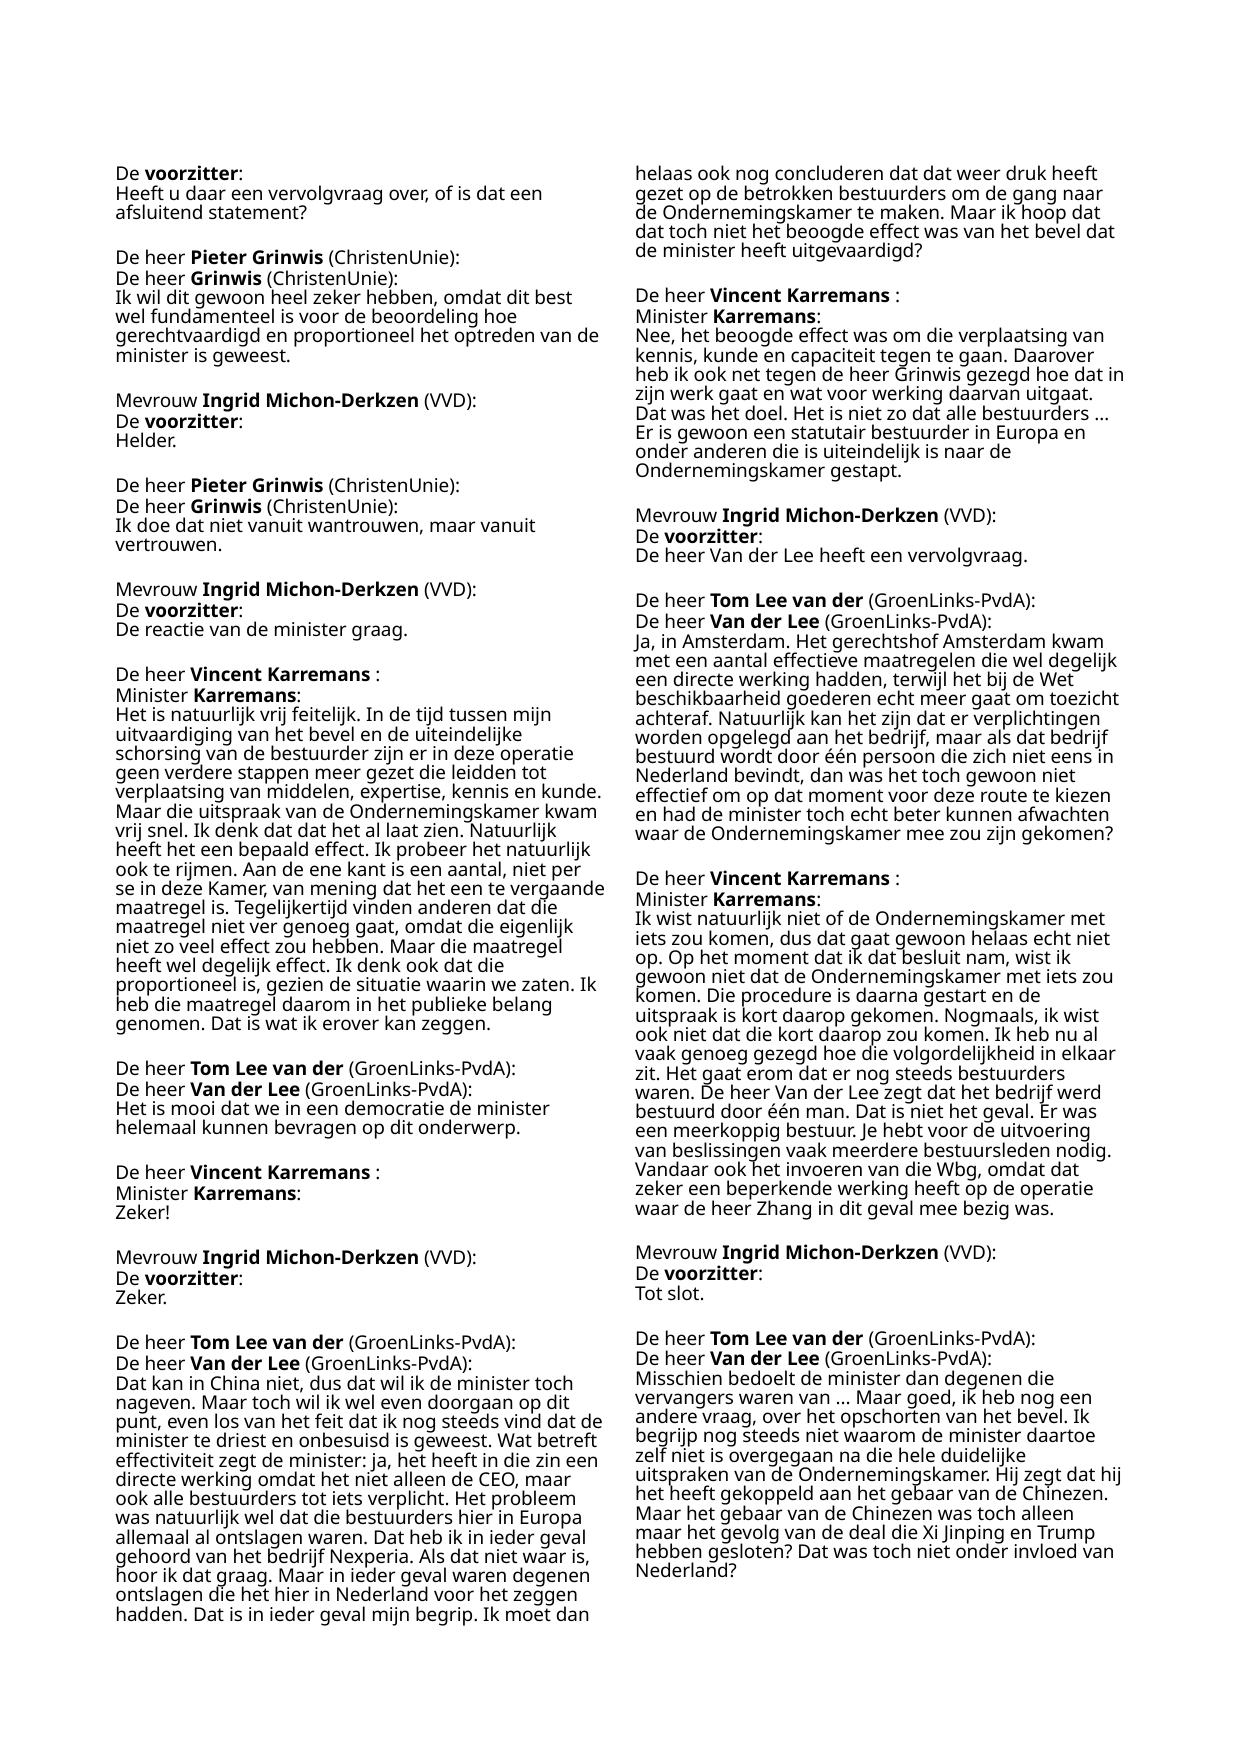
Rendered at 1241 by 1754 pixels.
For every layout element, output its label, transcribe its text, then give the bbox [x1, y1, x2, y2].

text Dat kan in China niet, dus dat wil ik de minister toch nageven. Maar toch wil ik wel even doorgaan op dit punt, even los van het feit dat ik nog steeds vind dat de minister te driest en onbesuisd is geweest. Wat betreft effectiviteit zegt de minister: ja, het heeft in die zin een directe werking omdat het niet alleen de CEO, maar ook alle bestuurders tot iets verplicht. Het probleem was natuurlijk wel dat die bestuurders hier in Europa allemaal al ontslagen waren. Dat heb ik in ieder geval gehoord van het bedrijf Nexperia. Als dat niet waar is, hoor ik dat graag. Maar in ieder geval waren degenen ontslagen die het hier in Nederland voor het zeggen hadden. Dat is in ieder geval mijn begrip. Ik moet dan [115, 1374, 605, 1625]
text De heer Pieter Grinwis (ChristenUnie): [115, 472, 605, 498]
text Zeker! [115, 1204, 605, 1223]
text Zeker. [115, 1289, 605, 1309]
text De heer Vincent Karremans : [115, 661, 605, 687]
text Ik wil dit gewoon heel zeker hebben, omdat dit best wel fundamenteel is voor de beoordeling hoe gerechtvaardigd en proportioneel het optreden van de minister is geweest. [115, 289, 605, 366]
text Helder. [115, 432, 605, 451]
text Heeft u daar een vervolgvraag over, of is dat een afsluitend statement? [115, 184, 605, 223]
text De heer Pieter Grinwis (ChristenUnie): [115, 244, 605, 270]
text De voorzitter: [635, 528, 1125, 547]
text De heer Grinwis (ChristenUnie): [115, 270, 605, 289]
text De heer Tom Lee van der (GroenLinks-PvdA): [115, 1055, 605, 1081]
text Mevrouw Ingrid Michon-Derkzen (VVD): [635, 1239, 1125, 1265]
text De heer Van der Lee heeft een vervolgvraag. [635, 547, 1125, 567]
text Mevrouw Ingrid Michon-Derkzen (VVD): [115, 1244, 605, 1270]
text Nee, het beoogde effect was om die verplaatsing van kennis, kunde en capaciteit tegen te gaan. Daarover heb ik ook net tegen de heer Grinwis gezegd hoe dat in zijn werk gaat en wat voor werking daarvan uitgaat. Dat was het doel. Het is niet zo dat alle bestuurders … Er is gewoon een statutair bestuurder in Europa en onder anderen die is uiteindelijk is naar de Ondernemingskamer gestapt. [635, 327, 1125, 482]
text De voorzitter: [115, 1270, 605, 1289]
text Mevrouw Ingrid Michon-Derkzen (VVD): [635, 502, 1125, 528]
text De reactie van de minister graag. [115, 621, 605, 641]
text De voorzitter: [115, 413, 605, 432]
text De voorzitter: [635, 1265, 1125, 1284]
text Minister Karremans: [635, 891, 1125, 910]
text Minister Karremans: [115, 687, 605, 706]
text De heer Vincent Karremans : [635, 282, 1125, 308]
text Ja, in Amsterdam. Het gerechtshof Amsterdam kwam met een aantal effectieve maatregelen die wel degelijk een directe werking hadden, terwijl het bij de Wet beschikbaarheid goederen echt meer gaat om toezicht achteraf. Natuurlijk kan het zijn dat er verplichtingen worden opgelegd aan het bedrijf, maar als dat bedrijf bestuurd wordt door één persoon die zich niet eens in Nederland bevindt, dan was het toch gewoon niet effectief om op dat moment voor deze route te kiezen en had de minister toch echt beter kunnen afwachten waar de Ondernemingskamer mee zou zijn gekomen? [635, 633, 1125, 844]
text De heer Tom Lee van der (GroenLinks-PvdA): [115, 1329, 605, 1355]
text De heer Van der Lee (GroenLinks-PvdA): [115, 1355, 605, 1374]
text De heer Van der Lee (GroenLinks-PvdA): [635, 613, 1125, 633]
text Ik wist natuurlijk niet of de Ondernemingskamer met iets zou komen, dus dat gaat gewoon helaas echt niet op. Op het moment dat ik dat besluit nam, wist ik gewoon niet dat de Ondernemingskamer met iets zou komen. Die procedure is daarna gestart en de uitspraak is kort daarop gekomen. Nogmaals, ik wist ook niet dat die kort daarop zou komen. Ik heb nu al vaak genoeg gezegd hoe die volgordelijkheid in elkaar zit. Het gaat erom dat er nog steeds bestuurders waren. De heer Van der Lee zegt dat het bedrijf werd bestuurd door één man. Dat is niet het geval. Er was een meerkoppig bestuur. Je hebt voor de uitvoering van beslissingen vaak meerdere bestuursleden nodig. Vandaar ook het invoeren van die Wbg, omdat dat zeker een beperkende werking heeft op de operatie waar de heer Zhang in dit geval mee bezig was. [635, 910, 1125, 1219]
text helaas ook nog concluderen dat dat weer druk heeft gezet op de betrokken bestuurders om de gang naar de Ondernemingskamer te maken. Maar ik hoop dat dat toch niet het beoogde effect was van het bevel dat de minister heeft uitgevaardigd? [635, 165, 1125, 262]
text Tot slot. [635, 1284, 1125, 1304]
text Mevrouw Ingrid Michon-Derkzen (VVD): [115, 576, 605, 602]
text De heer Vincent Karremans : [635, 865, 1125, 891]
text Misschien bedoelt de minister dan degenen die vervangers waren van ... Maar goed, ik heb nog een andere vraag, over het opschorten van het bevel. Ik begrijp nog steeds niet waarom de minister daartoe zelf niet is overgegaan na die hele duidelijke uitspraken van de Ondernemingskamer. Hij zegt dat hij het heeft gekoppeld aan het gebaar van de Chinezen. Maar het gebaar van de Chinezen was toch alleen maar het gevolg van de deal die Xi Jinping en Trump hebben gesloten? Dat was toch niet onder invloed van Nederland? [635, 1370, 1125, 1582]
text Mevrouw Ingrid Michon-Derkzen (VVD): [115, 387, 605, 413]
text De heer Vincent Karremans : [115, 1159, 605, 1185]
text Het is mooi dat we in een democratie de minister helemaal kunnen bevragen op dit onderwerp. [115, 1100, 605, 1138]
text De heer Tom Lee van der (GroenLinks-PvdA): [635, 588, 1125, 613]
text Minister Karremans: [635, 308, 1125, 327]
text De heer Tom Lee van der (GroenLinks-PvdA): [635, 1325, 1125, 1350]
text De voorzitter: [115, 165, 605, 184]
text Minister Karremans: [115, 1185, 605, 1204]
text De heer Grinwis (ChristenUnie): [115, 498, 605, 517]
text De heer Van der Lee (GroenLinks-PvdA): [115, 1081, 605, 1100]
text Ik doe dat niet vanuit wantrouwen, maar vanuit vertrouwen. [115, 517, 605, 556]
text Het is natuurlijk vrij feitelijk. In de tijd tussen mijn uitvaardiging van het bevel en de uiteindelijke schorsing van de bestuurder zijn er in deze operatie geen verdere stappen meer gezet die leidden tot verplaatsing van middelen, expertise, kennis en kunde. Maar die uitspraak van de Ondernemingskamer kwam vrij snel. Ik denk dat dat het al laat zien. Natuurlijk heeft het een bepaald effect. Ik probeer het natuurlijk ook te rijmen. Aan de ene kant is een aantal, niet per se in deze Kamer, van mening dat het een te vergaande maatregel is. Tegelijkertijd vinden anderen dat die maatregel niet ver genoeg gaat, omdat die eigenlijk niet zo veel effect zou hebben. Maar die maatregel heeft wel degelijk effect. Ik denk ook dat die proportioneel is, gezien de situatie waarin we zaten. Ik heb die maatregel daarom in het publieke belang genomen. Dat is wat ik erover kan zeggen. [115, 706, 605, 1034]
text De heer Van der Lee (GroenLinks-PvdA): [635, 1350, 1125, 1370]
text De voorzitter: [115, 602, 605, 621]
